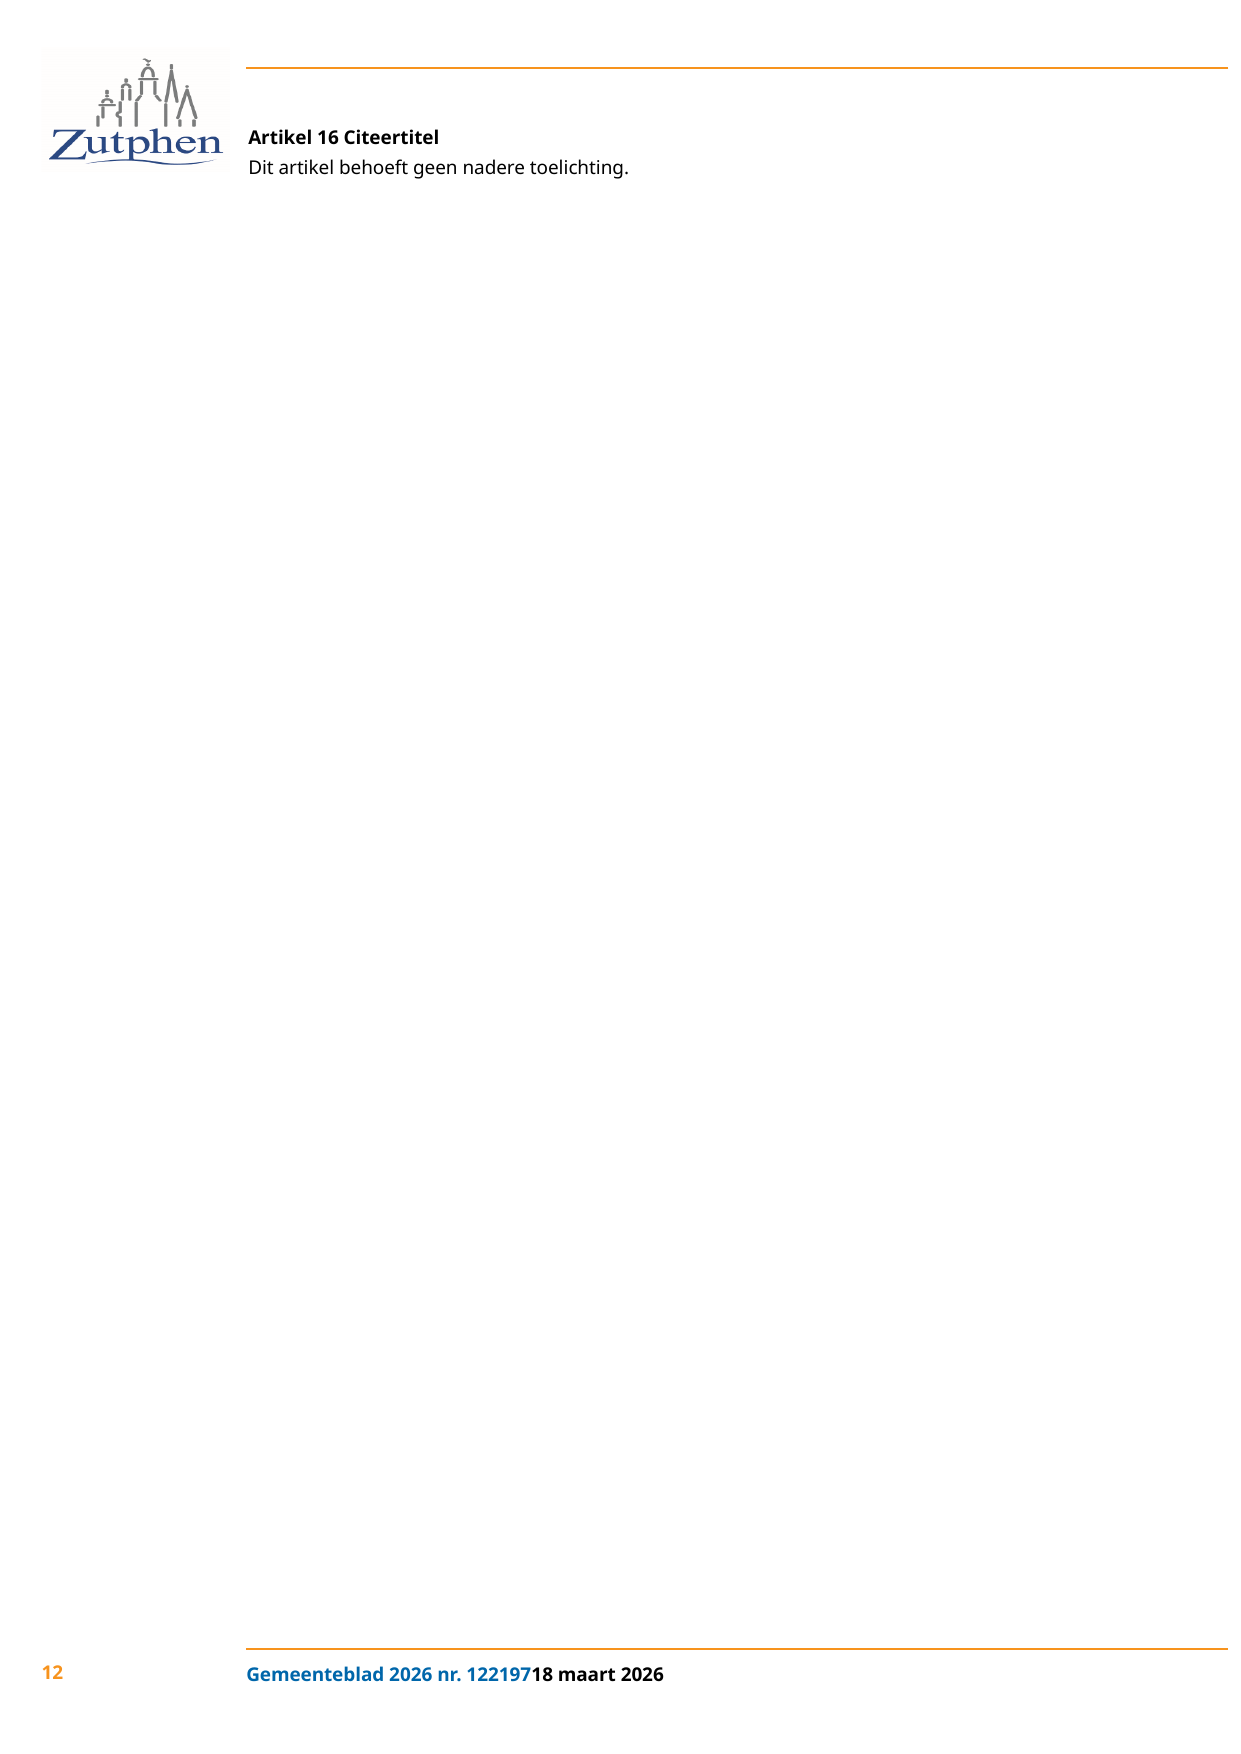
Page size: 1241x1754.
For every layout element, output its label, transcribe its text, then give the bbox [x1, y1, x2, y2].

text Artikel 16 Citeertitel [248, 124, 1152, 150]
picture [41, 47, 231, 172]
text Dit artikel behoeft geen nadere toelichting. [248, 154, 1152, 180]
